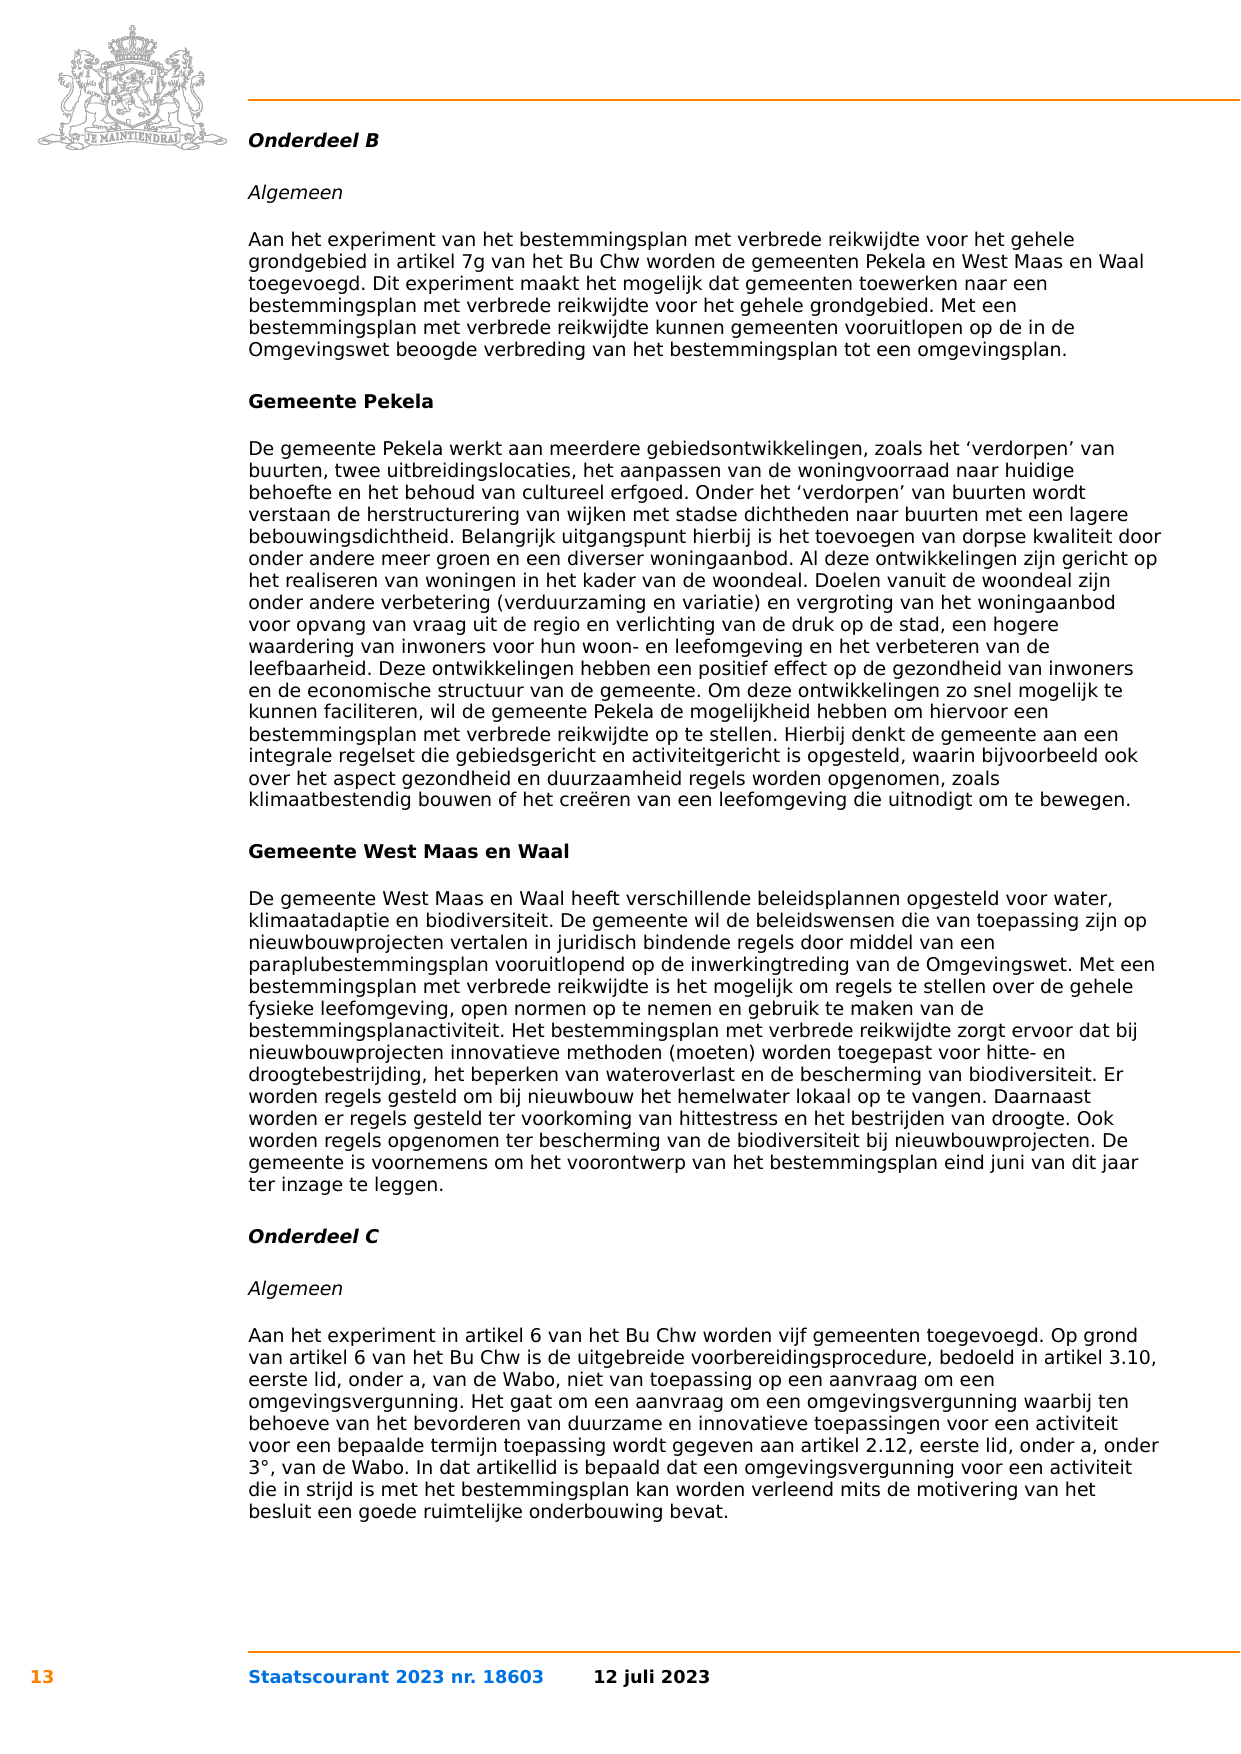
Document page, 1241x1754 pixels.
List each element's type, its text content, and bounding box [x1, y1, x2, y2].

text Aan het experiment van het bestemmingsplan met verbrede reikwijdte voor het gehele grondgebied in artikel 7g van het Bu Chw worden de gemeenten Pekela en West Maas en Waal toegevoegd. Dit experiment maakt het mogelijk dat gemeenten toewerken naar een bestemmingsplan met verbrede reikwijdte voor het gehele grondgebied. Met een bestemmingsplan met verbrede reikwijdte kunnen gemeenten vooruitlopen op de in de Omgevingswet beoogde verbreding van het bestemmingsplan tot een omgevingsplan. [248, 229, 1163, 361]
subtitle Gemeente Pekela [248, 391, 1163, 413]
subtitle Onderdeel B [248, 130, 1163, 152]
picture [38, 25, 227, 150]
text Aan het experiment in artikel 6 van het Bu Chw worden vijf gemeenten toegevoegd. Op grond van artikel 6 van het Bu Chw is de uitgebreide voorbereidingsprocedure, bedoeld in artikel 3.10, eerste lid, onder a, van de Wabo, niet van toepassing op een aanvraag om een omgevingsvergunning. Het gaat om een aanvraag om een omgevingsvergunning waarbij ten behoeve van het bevorderen van duurzame en innovatieve toepassingen voor een activiteit voor een bepaalde termijn toepassing wordt gegeven aan artikel 2.12, eerste lid, onder a, onder 3°, van de Wabo. In dat artikellid is bepaald dat een omgevingsvergunning voor een activiteit die in strijd is met het bestemmingsplan kan worden verleend mits de motivering van het besluit een goede ruimtelijke onderbouwing bevat. [248, 1325, 1163, 1523]
subtitle Onderdeel C [248, 1226, 1163, 1248]
subtitle Algemeen [248, 182, 1163, 204]
text De gemeente Pekela werkt aan meerdere gebiedsontwikkelingen, zoals het ‘verdorpen’ van buurten, twee uitbreidingslocaties, het aanpassen van de woningvoorraad naar huidige behoefte en het behoud van cultureel erfgoed. Onder het ‘verdorpen’ van buurten wordt verstaan de herstructurering van wijken met stadse dichtheden naar buurten met een lagere bebouwingsdichtheid. Belangrijk uitgangspunt hierbij is het toevoegen van dorpse kwaliteit door onder andere meer groen en een diverser woningaanbod. Al deze ontwikkelingen zijn gericht op het realiseren van woningen in het kader van de woondeal. Doelen vanuit de woondeal zijn onder andere verbetering (verduurzaming en variatie) en vergroting van het woningaanbod voor opvang van vraag uit de regio en verlichting van de druk op de stad, een hogere waardering van inwoners voor hun woon- en leefomgeving en het verbeteren van de leefbaarheid. Deze ontwikkelingen hebben een positief effect op de gezondheid van inwoners en de economische structuur van de gemeente. Om deze ontwikkelingen zo snel mogelijk te kunnen faciliteren, wil de gemeente Pekela de mogelijkheid hebben om hiervoor een bestemmingsplan met verbrede reikwijdte op te stellen. Hierbij denkt de gemeente aan een integrale regelset die gebiedsgericht en activiteitgericht is opgesteld, waarin bijvoorbeeld ook over het aspect gezondheid en duurzaamheid regels worden opgenomen, zoals klimaatbestendig bouwen of het creëren van een leefomgeving die uitnodigt om te bewegen. [248, 438, 1163, 811]
subtitle Algemeen [248, 1278, 1163, 1300]
subtitle Gemeente West Maas en Waal [248, 841, 1163, 863]
text De gemeente West Maas en Waal heeft verschillende beleidsplannen opgesteld voor water, klimaatadaptie en biodiversiteit. De gemeente wil de beleidswensen die van toepassing zijn op nieuwbouwprojecten vertalen in juridisch bindende regels door middel van een paraplubestemmingsplan vooruitlopend op de inwerkingtreding van de Omgevingswet. Met een bestemmingsplan met verbrede reikwijdte is het mogelijk om regels te stellen over de gehele fysieke leefomgeving, open normen op te nemen en gebruik te maken van de bestemmingsplanactiviteit. Het bestemmingsplan met verbrede reikwijdte zorgt ervoor dat bij nieuwbouwprojecten innovatieve methoden (moeten) worden toegepast voor hitte- en droogtebestrijding, het beperken van wateroverlast en de bescherming van biodiversiteit. Er worden regels gesteld om bij nieuwbouw het hemelwater lokaal op te vangen. Daarnaast worden er regels gesteld ter voorkoming van hittestress en het bestrijden van droogte. Ook worden regels opgenomen ter bescherming van de biodiversiteit bij nieuwbouwprojecten. De gemeente is voornemens om het voorontwerp van het bestemmingsplan eind juni van dit jaar ter inzage te leggen. [248, 888, 1163, 1196]
